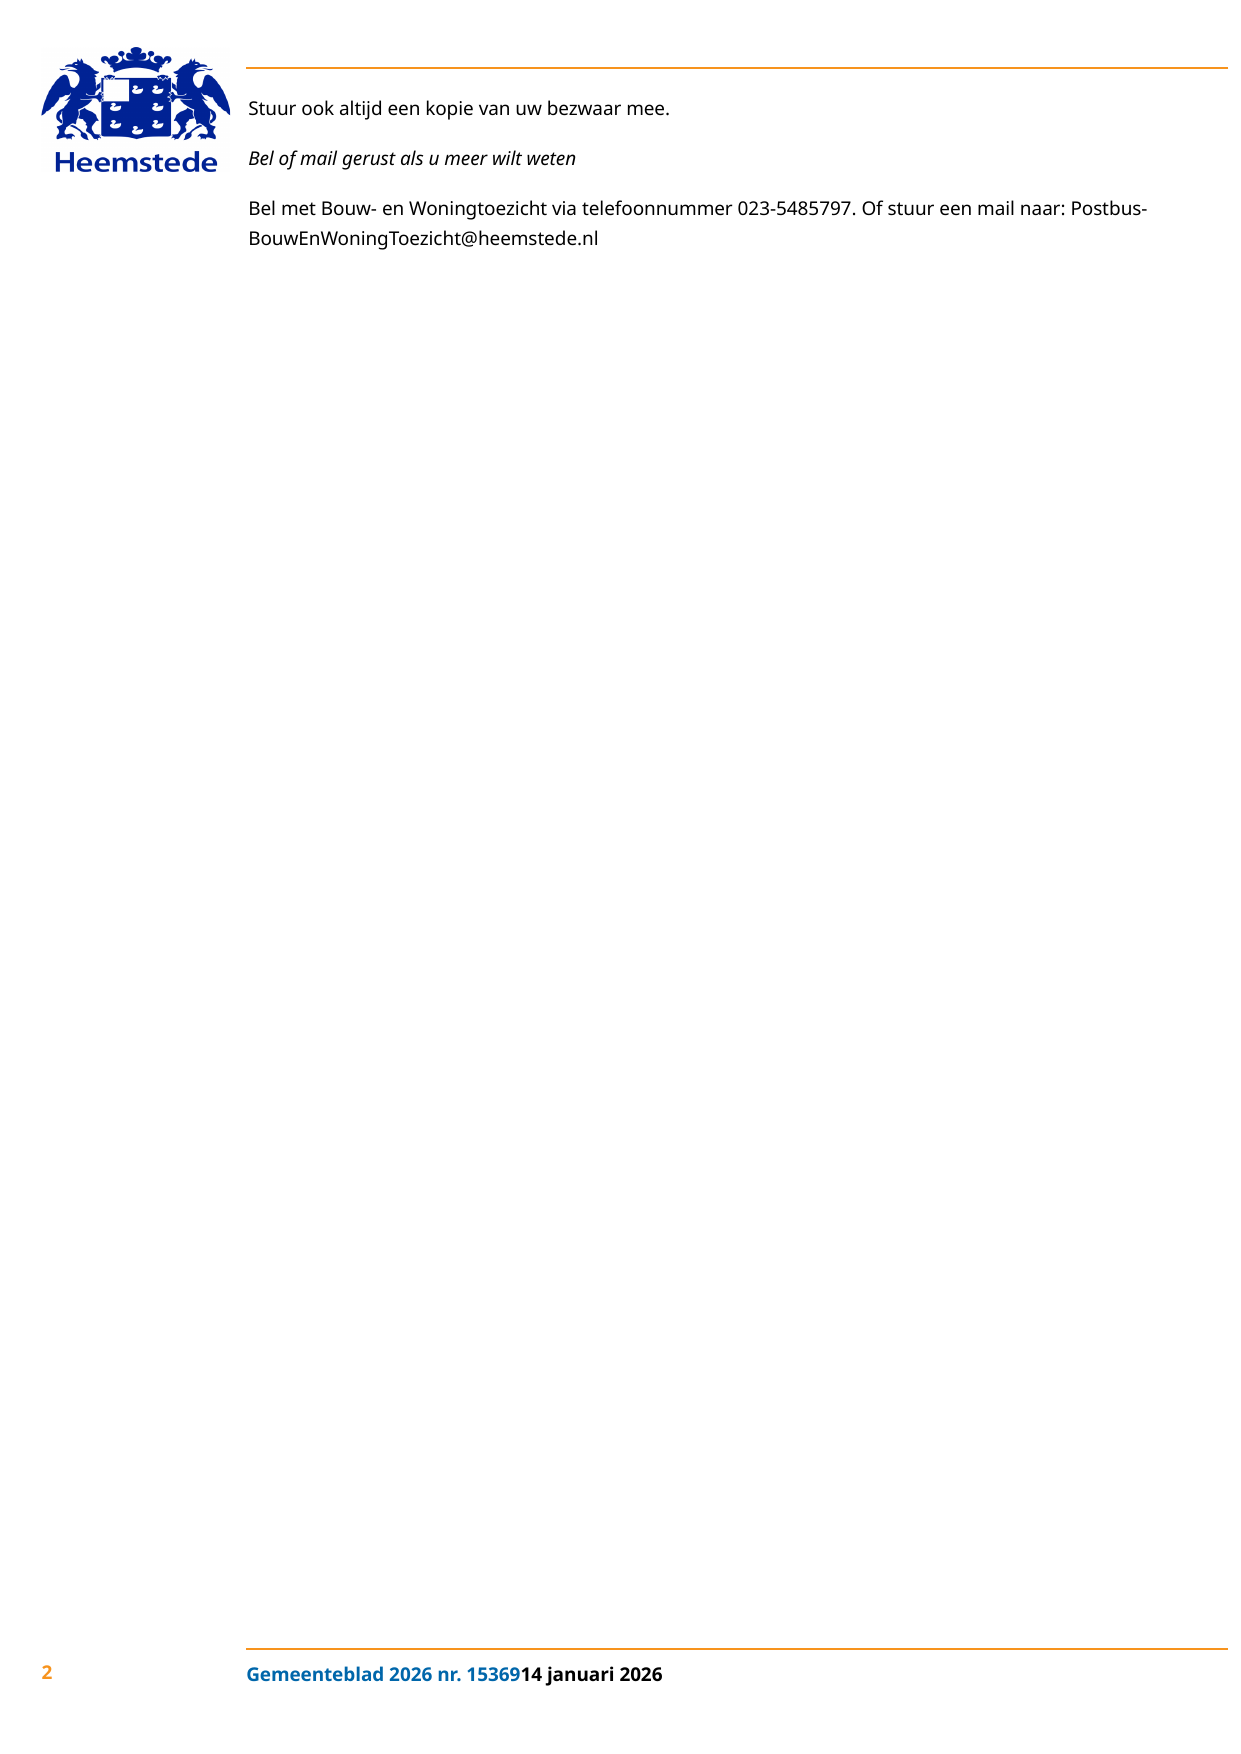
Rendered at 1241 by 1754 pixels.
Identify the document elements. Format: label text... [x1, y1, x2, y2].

text Stuur ook altijd een kopie van uw bezwaar mee. [248, 95, 1152, 121]
text Bel of mail gerust als u meer wilt weten [248, 145, 1152, 171]
text Bel met Bouw- en Woningtoezicht via telefoonnummer 023-5485797. Of stuur een mail naar: Postbus-BouwEnWoningToezicht@heemstede.nl [248, 196, 1152, 251]
picture [41, 47, 231, 172]
